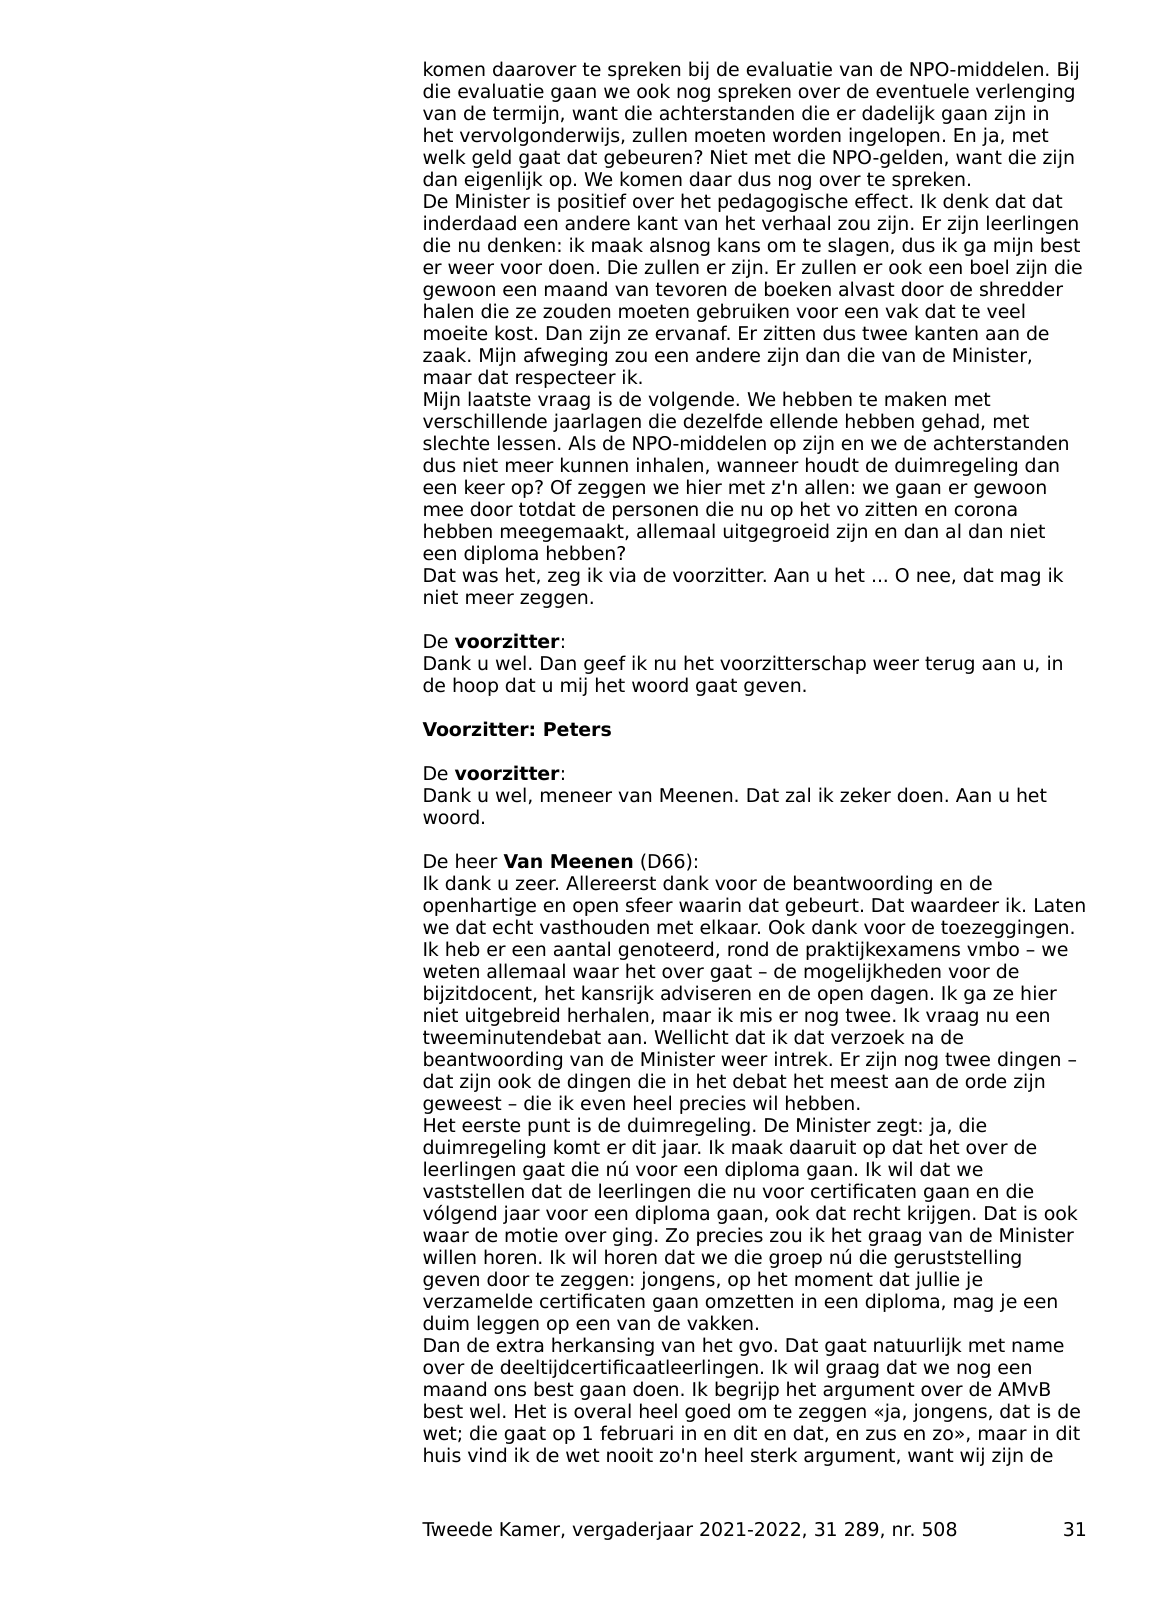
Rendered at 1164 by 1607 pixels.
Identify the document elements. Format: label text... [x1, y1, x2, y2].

text De Minister is positief over het pedagogische effect. Ik denk dat dat inderdaad een andere kant van het verhaal zou zijn. Er zijn leerlingen die nu denken: ik maak alsnog kans om te slagen, dus ik ga mijn best er weer voor doen. Die zullen er zijn. Er zullen er ook een boel zijn die gewoon een maand van tevoren de boeken alvast door de shredder halen die ze zouden moeten gebruiken voor een vak dat te veel moeite kost. Dan zijn ze ervanaf. Er zitten dus twee kanten aan de zaak. Mijn afweging zou een andere zijn dan die van de Minister, maar dat respecteer ik. [422, 191, 1087, 389]
text komen daarover te spreken bij de evaluatie van de NPO-middelen. Bij die evaluatie gaan we ook nog spreken over de eventuele verlenging van de termijn, want die achterstanden die er dadelijk gaan zijn in het vervolgonderwijs, zullen moeten worden ingelopen. En ja, met welk geld gaat dat gebeuren? Niet met die NPO-gelden, want die zijn dan eigenlijk op. We komen daar dus nog over te spreken. [422, 59, 1087, 191]
text Dank u wel. Dan geef ik nu het voorzitterschap weer terug aan u, in de hoop dat u mij het woord gaat geven. [422, 653, 1087, 697]
text De voorzitter: [422, 763, 1087, 785]
text Dat was het, zeg ik via de voorzitter. Aan u het ... O nee, dat mag ik niet meer zeggen. [422, 564, 1087, 608]
text De voorzitter: [422, 631, 1087, 653]
text Dan de extra herkansing van het gvo. Dat gaat natuurlijk met name over de deeltijdcertificaatleerlingen. Ik wil graag dat we nog een maand ons best gaan doen. Ik begrijp het argument over de AMvB best wel. Het is overal heel goed om te zeggen «ja, jongens, dat is de wet; die gaat op 1 februari in en dit en dat, en zus en zo», maar in dit huis vind ik de wet nooit zo'n heel sterk argument, want wij zijn de [422, 1335, 1087, 1467]
text Mijn laatste vraag is de volgende. We hebben te maken met verschillende jaarlagen die dezelfde ellende hebben gehad, met slechte lessen. Als de NPO-middelen op zijn en we de achterstanden dus niet meer kunnen inhalen, wanneer houdt de duimregeling dan een keer op? Of zeggen we hier met z'n allen: we gaan er gewoon mee door totdat de personen die nu op het vo zitten en corona hebben meegemaakt, allemaal uitgegroeid zijn en dan al dan niet een diploma hebben? [422, 389, 1087, 564]
text Ik dank u zeer. Allereerst dank voor de beantwoording en de openhartige en open sfeer waarin dat gebeurt. Dat waardeer ik. Laten we dat echt vasthouden met elkaar. Ook dank voor de toezeggingen. Ik heb er een aantal genoteerd, rond de praktijkexamens vmbo – we weten allemaal waar het over gaat – de mogelijkheden voor de bijzitdocent, het kansrijk adviseren en de open dagen. Ik ga ze hier niet uitgebreid herhalen, maar ik mis er nog twee. Ik vraag nu een tweeminutendebat aan. Wellicht dat ik dat verzoek na de beantwoording van de Minister weer intrek. Er zijn nog twee dingen – dat zijn ook de dingen die in het debat het meest aan de orde zijn geweest – die ik even heel precies wil hebben. [422, 873, 1087, 1115]
text Dank u wel, meneer van Meenen. Dat zal ik zeker doen. Aan u het woord. [422, 785, 1087, 829]
text Het eerste punt is de duimregeling. De Minister zegt: ja, die duimregeling komt er dit jaar. Ik maak daaruit op dat het over de leerlingen gaat die nú voor een diploma gaan. Ik wil dat we vaststellen dat de leerlingen die nu voor certificaten gaan en die vólgend jaar voor een diploma gaan, ook dat recht krijgen. Dat is ook waar de motie over ging. Zo precies zou ik het graag van de Minister willen horen. Ik wil horen dat we die groep nú die geruststelling geven door te zeggen: jongens, op het moment dat jullie je verzamelde certificaten gaan omzetten in een diploma, mag je een duim leggen op een van de vakken. [422, 1115, 1087, 1335]
text De heer Van Meenen (D66): [422, 851, 1087, 873]
text Voorzitter: Peters [422, 719, 1087, 741]
